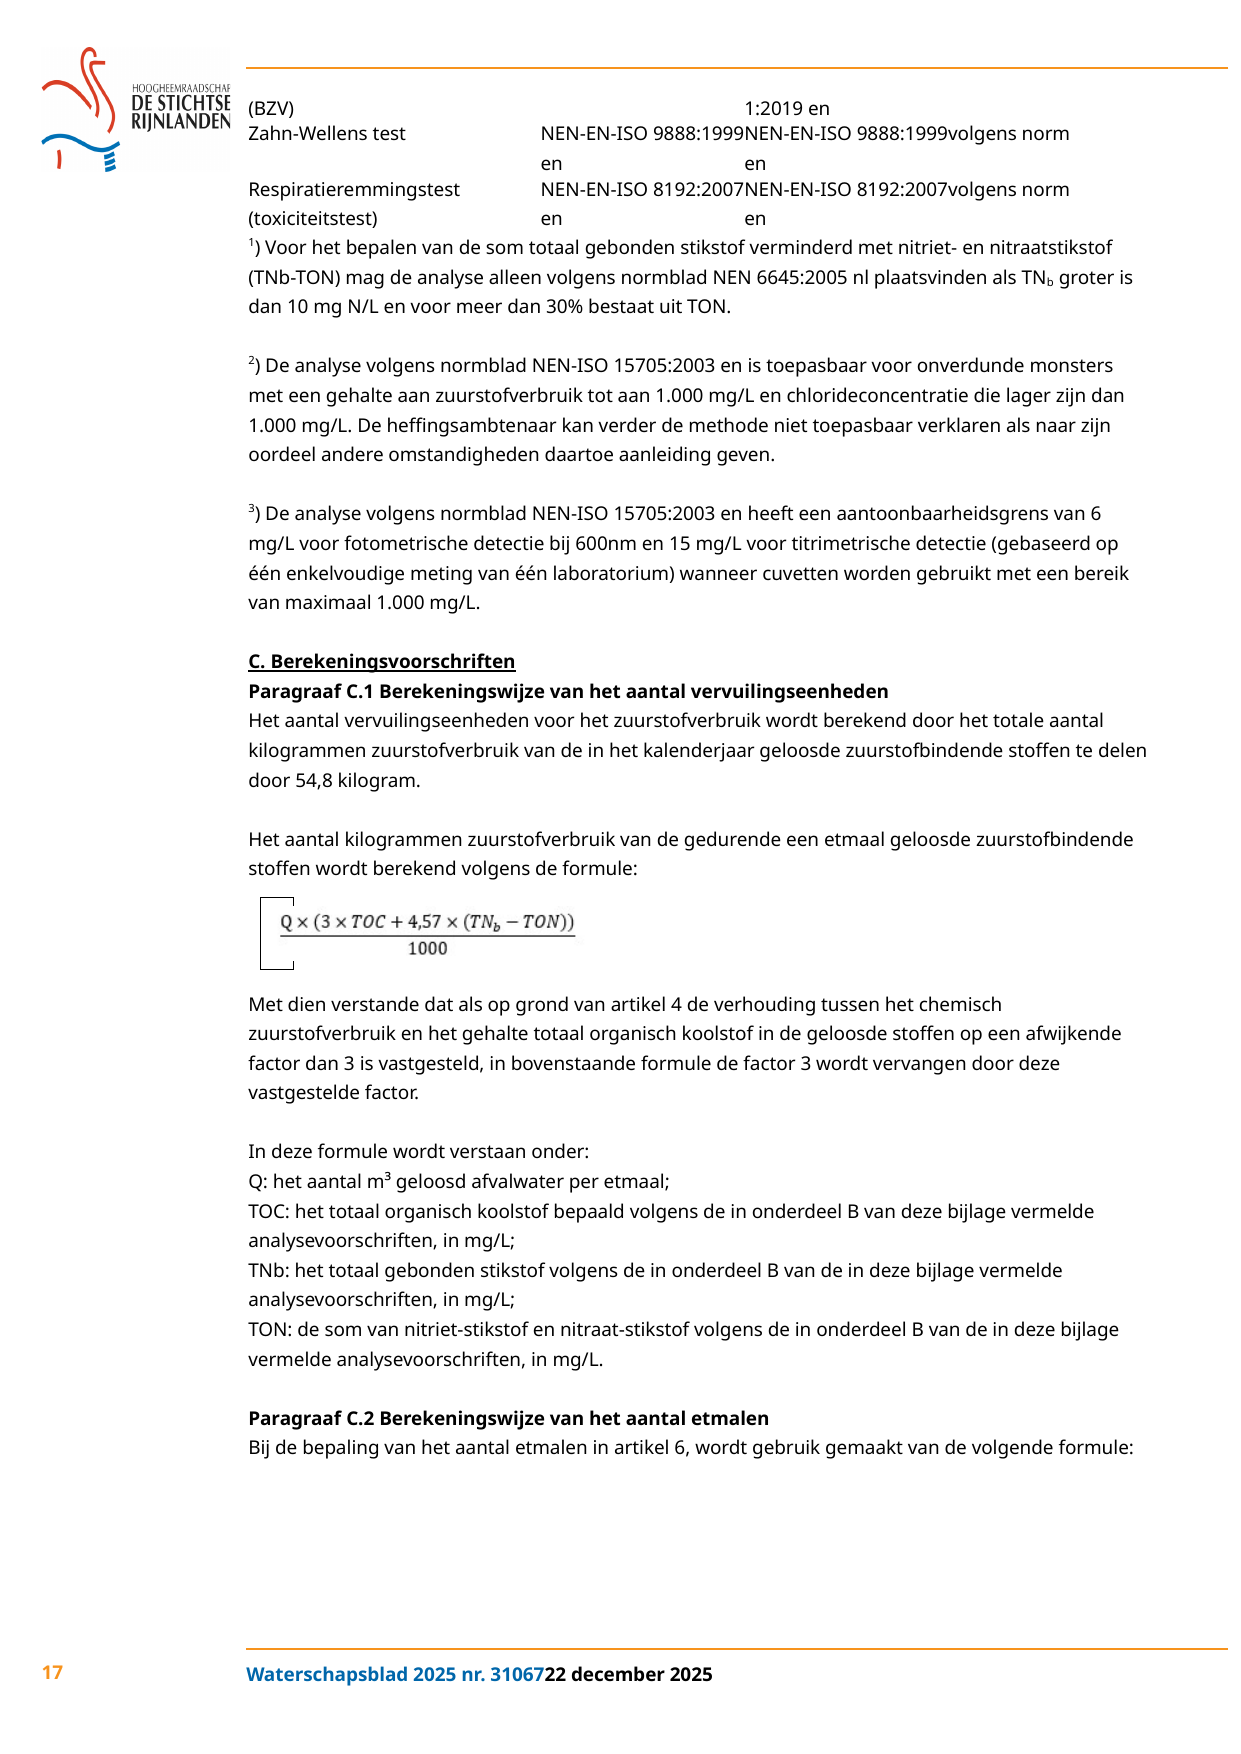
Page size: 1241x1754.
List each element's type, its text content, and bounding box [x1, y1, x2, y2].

text TNb: het totaal gebonden stikstof volgens de in onderdeel B van de in deze bijlage vermelde analysevoorschriften, in mg/L; [248, 1257, 1152, 1312]
table_cell NEN-EN-ISO 9888:1999 en [540, 121, 744, 176]
text Het aantal vervuilingseenheden voor het zuurstofverbruik wordt berekend door het totale aantal kilogrammen zuurstofverbruik van de in het kalenderjaar geloosde zuurstofbindende stoffen te delen door 54,8 kilogram. [248, 708, 1152, 793]
text Q: het aantal m³ geloosd afvalwater per etmaal; [248, 1168, 1152, 1194]
table_cell NEN-EN-ISO 9888:1999 en [744, 121, 948, 176]
picture [268, 906, 594, 961]
text TOC: het totaal organisch koolstof bepaald volgens de in onderdeel B van deze bijlage vermelde analysevoorschriften, in mg/L; [248, 1198, 1152, 1253]
table_cell volgens norm [948, 176, 1152, 231]
text Het aantal kilogrammen zuurstofverbruik van de gedurende een etmaal geloosde zuurstofbindende stoffen wordt berekend volgens de formule: [248, 826, 1152, 881]
table_cell Respiratieremmingstest (toxiciteitstest) [248, 176, 540, 231]
text 2) De analyse volgens normblad NEN-ISO 15705:2003 en is toepasbaar voor onverdunde monsters met een gehalte aan zuurstofverbruik tot aan 1.000 mg/L en chlorideconcentratie die lager zijn dan 1.000 mg/L. De heffingsambtenaar kan verder de methode niet toepasbaar verklaren als naar zijn oordeel andere omstandigheden daartoe aanleiding geven. [248, 353, 1152, 467]
text Paragraaf C.2 Berekeningswijze van het aantal etmalen [248, 1405, 1152, 1431]
table_cell 1:2019 en [744, 95, 948, 121]
table_cell (BZV) [248, 95, 540, 121]
text Paragraaf C.1 Berekeningswijze van het aantal vervuilingseenheden [248, 678, 1152, 704]
text In deze formule wordt verstaan onder: [248, 1139, 1152, 1164]
text Bij de bepaling van het aantal etmalen in artikel 6, wordt gebruik gemaakt van de volgende formule: [248, 1434, 1152, 1460]
table_cell NEN-EN-ISO 8192:2007 en [744, 176, 948, 231]
picture [41, 47, 231, 172]
text TON: de som van nitriet-stikstof en nitraat-stikstof volgens de in onderdeel B van de in deze bijlage vermelde analysevoorschriften, in mg/L. [248, 1316, 1152, 1371]
text 3) De analyse volgens normblad NEN-ISO 15705:2003 en heeft een aantoonbaarheidsgrens van 6 mg/L voor fotometrische detectie bij 600nm en 15 mg/L voor titrimetrische detectie (gebaseerd op één enkelvoudige meting van één laboratorium) wanneer cuvetten worden gebruikt met een bereik van maximaal 1.000 mg/L. [248, 501, 1152, 615]
text 1) Voor het bepalen van de som totaal gebonden stikstof verminderd met nitriet- en nitraatstikstof (TNb-TON) mag de analyse alleen volgens normblad NEN 6645:2005 nl plaatsvinden als TNb groter is dan 10 mg N/L en voor meer dan 30% bestaat uit TON. [248, 234, 1152, 319]
table_cell Zahn-Wellens test [248, 121, 540, 176]
table_cell NEN-EN-ISO 8192:2007 en [540, 176, 744, 231]
text Met dien verstande dat als op grond van artikel 4 de verhouding tussen het chemisch zuurstofverbruik en het gehalte totaal organisch koolstof in de geloosde stoffen op een afwijkende factor dan 3 is vastgesteld, in bovenstaande formule de factor 3 wordt vervangen door deze vastgestelde factor. [248, 991, 1152, 1105]
table_cell [948, 95, 1152, 121]
text C. Berekeningsvoorschriften [248, 648, 1152, 674]
table_cell volgens norm [948, 121, 1152, 176]
table_cell [540, 95, 744, 121]
